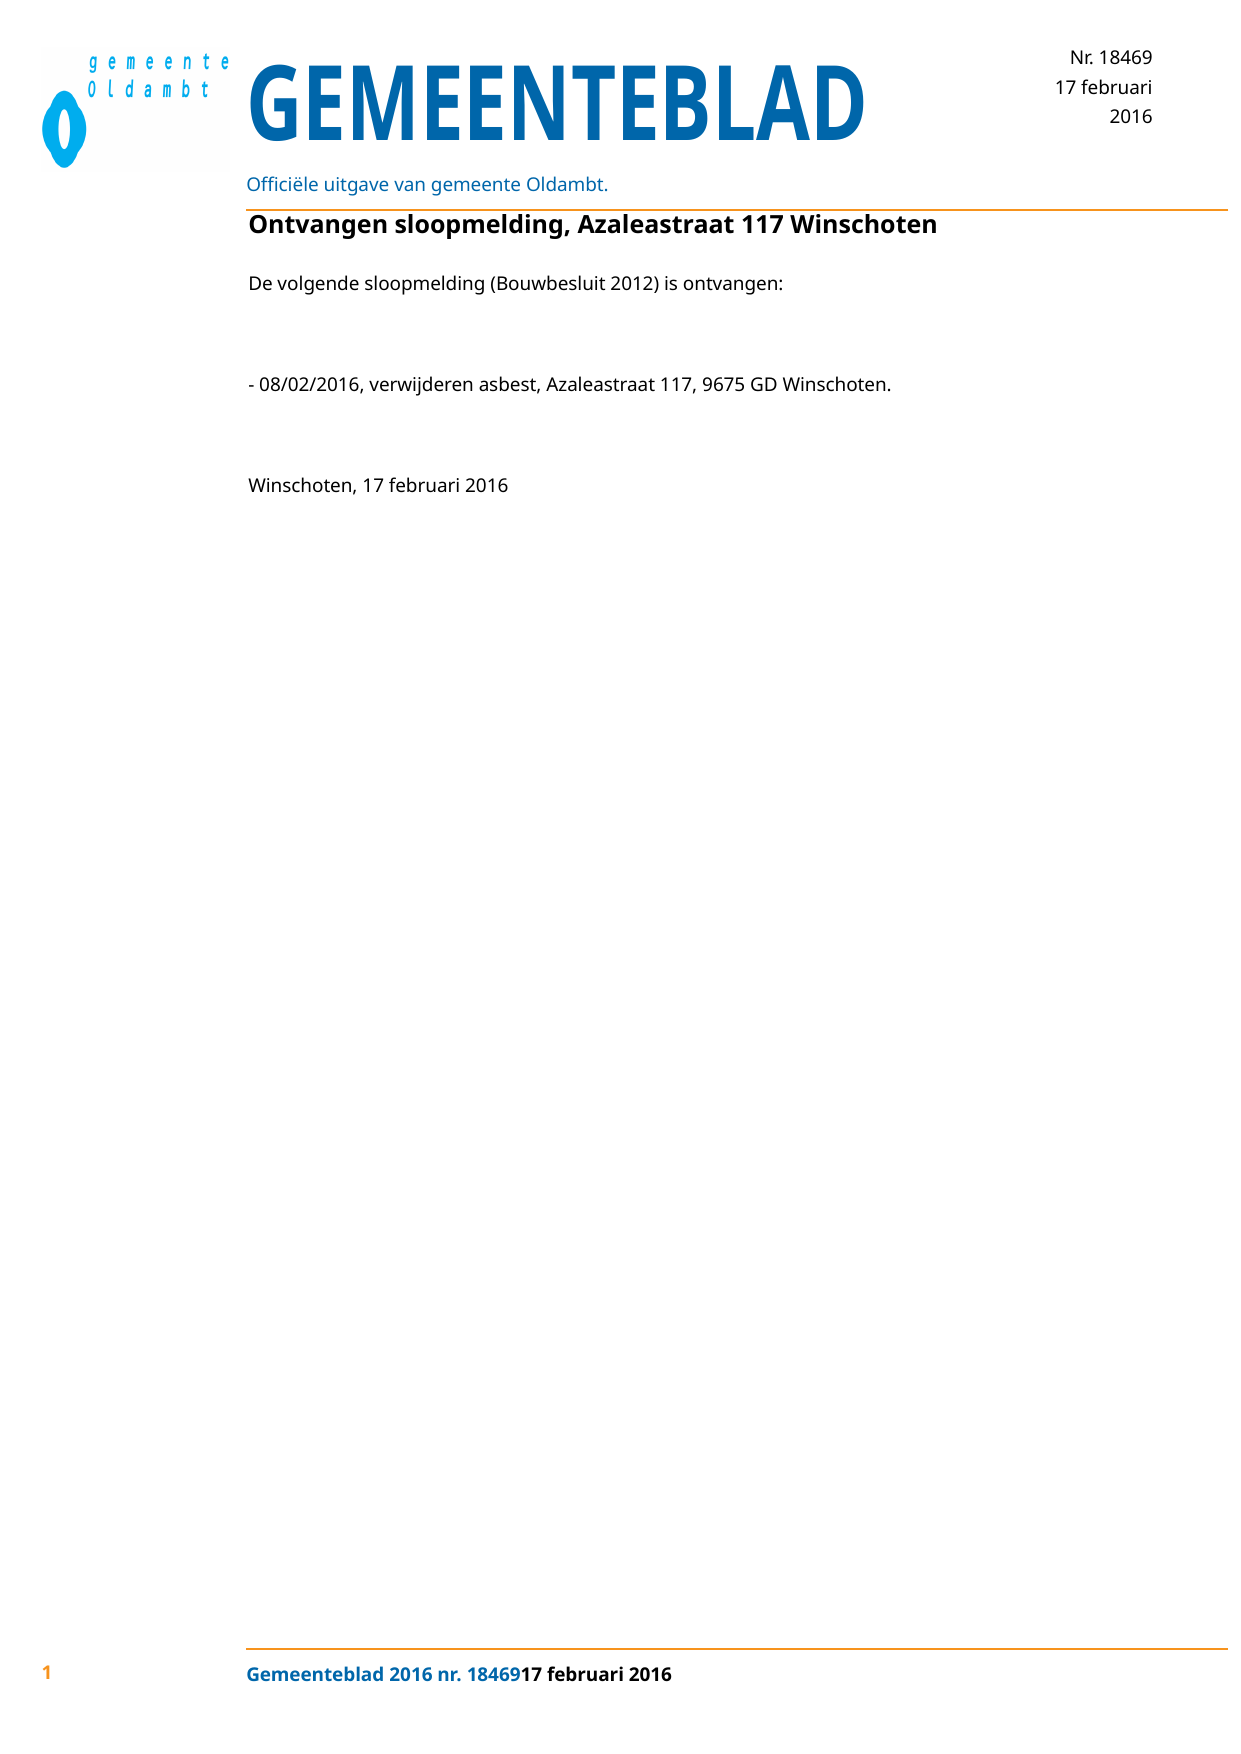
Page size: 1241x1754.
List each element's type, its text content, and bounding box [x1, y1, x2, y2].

text - 08/02/2016, verwijderen asbest, Azaleastraat 117, 9675 GD Winschoten. [248, 371, 1152, 397]
text Ontvangen sloopmelding, Azaleastraat 117 Winschoten [248, 211, 1152, 241]
text De volgende sloopmelding (Bouwbesluit 2012) is ontvangen: [248, 270, 1152, 296]
picture [41, 47, 231, 172]
text Winschoten, 17 februari 2016 [248, 472, 1152, 498]
